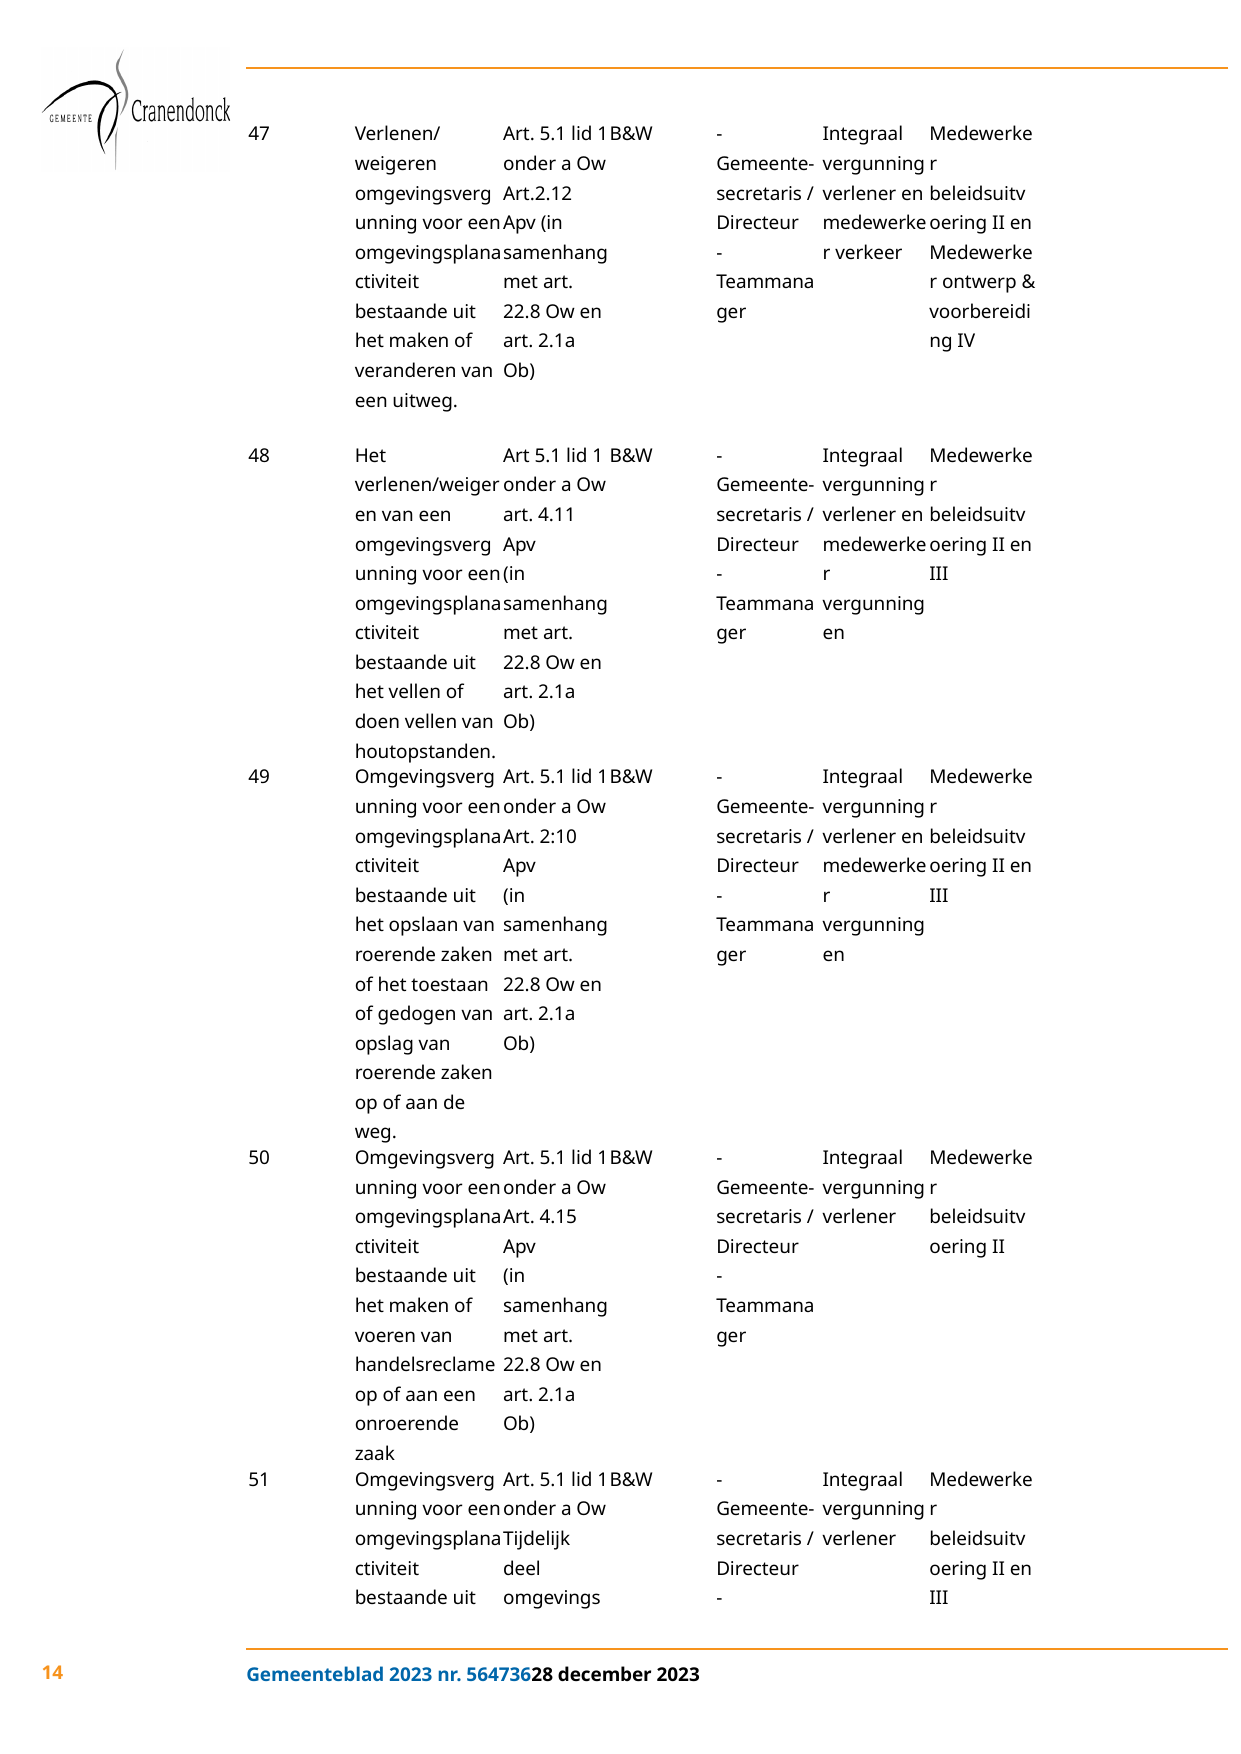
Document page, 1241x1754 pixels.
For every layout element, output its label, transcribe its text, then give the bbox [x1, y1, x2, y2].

table_cell Integraal vergunningverlener en medewerker vergunningen [823, 764, 929, 1144]
table_cell B&W [609, 121, 716, 442]
table_cell - Gemeente-secretaris / Directeur - Teammanager [716, 442, 822, 764]
table_cell B&W [609, 764, 716, 1144]
table_cell 50 [248, 1144, 354, 1466]
table_cell - Gemeente-secretaris / Directeur - Teammanager [716, 764, 822, 1144]
table_cell Integraal vergunningverlener [823, 1466, 929, 1610]
table_cell Medewerker beleidsuitvoering II en Medewerker ontwerp & voorbereiding IV [929, 121, 1036, 442]
table_cell [823, 95, 929, 121]
table_cell - Gemeente-secretaris / Directeur - Teammanager [716, 121, 822, 442]
table_cell Medewerker beleidsuitvoering II en III [929, 1466, 1036, 1610]
table_cell [929, 95, 1036, 121]
table_cell [1036, 1144, 1152, 1466]
table_cell Art. 5.1 lid 1 onder a Ow Tijdelijk deel omgevings [503, 1466, 609, 1610]
table_cell [1036, 764, 1152, 1144]
table_cell - Gemeente-secretaris / Directeur - Teammanager [716, 1144, 822, 1466]
table_cell Verlenen/weigeren omgevingsvergunning voor een omgevingsplanactiviteit bestaande uit het maken of veranderen van een uitweg. [355, 121, 503, 442]
table_cell B&W [609, 1466, 716, 1610]
table_cell Art 5.1 lid 1 onder a Ow art. 4.11 Apv (in samenhang met art. 22.8 Ow en art. 2.1a Ob) [503, 442, 609, 764]
table_cell 48 [248, 442, 354, 764]
table_cell [1036, 1466, 1152, 1610]
table_cell [1036, 442, 1152, 764]
table_cell B&W [609, 1144, 716, 1466]
table_cell Medewerker beleidsuitvoering II en III [929, 764, 1036, 1144]
table_cell Het verlenen/weigeren van een omgevingsvergunning voor een omgevingsplanactiviteit bestaande uit het vellen of doen vellen van houtopstanden. [355, 442, 503, 764]
table_cell Integraal vergunningverlener en medewerker verkeer [823, 121, 929, 442]
table_cell Omgevingsvergunning voor een omgevingsplanactiviteit bestaande uit het opslaan van roerende zaken of het toestaan of gedogen van opslag van roerende zaken op of aan de weg. [355, 764, 503, 1144]
table_cell [503, 95, 609, 121]
table_cell 49 [248, 764, 354, 1144]
table_cell 47 [248, 121, 354, 442]
table_cell B&W [609, 442, 716, 764]
table_cell [1036, 121, 1152, 442]
table_cell Art. 5.1 lid 1 onder a Ow Art. 4.15 Apv (in samenhang met art. 22.8 Ow en art. 2.1a Ob) [503, 1144, 609, 1466]
table_cell [609, 95, 716, 121]
table_cell - Gemeente-secretaris / Directeur [716, 1466, 822, 1610]
table_cell Integraal vergunningverlener en medewerker vergunningen [823, 442, 929, 764]
table_cell [248, 95, 354, 121]
table_cell [716, 95, 822, 121]
table_cell Art. 5.1 lid 1 onder a Ow Art.2.12 Apv (in samenhang met art. 22.8 Ow en art. 2.1a Ob) [503, 121, 609, 442]
table_cell 51 [248, 1466, 354, 1610]
table_cell [1036, 95, 1152, 121]
table_cell Art. 5.1 lid 1 onder a Ow Art. 2:10 Apv (in samenhang met art. 22.8 Ow en art. 2.1a Ob) [503, 764, 609, 1144]
table_cell Omgevingsvergunning voor een omgevingsplanactiviteit bestaande uit het maken of voeren van handelsreclame op of aan een onroerende zaak [355, 1144, 503, 1466]
table_cell [355, 95, 503, 121]
table_cell Medewerker beleidsuitvoering II en III [929, 442, 1036, 764]
table_cell Medewerker beleidsuitvoering II [929, 1144, 1036, 1466]
table_cell Integraal vergunningverlener [823, 1144, 929, 1466]
picture [41, 47, 231, 172]
table_cell Omgevingsvergunning voor een omgevingsplanactiviteit bestaande uit [355, 1466, 503, 1610]
